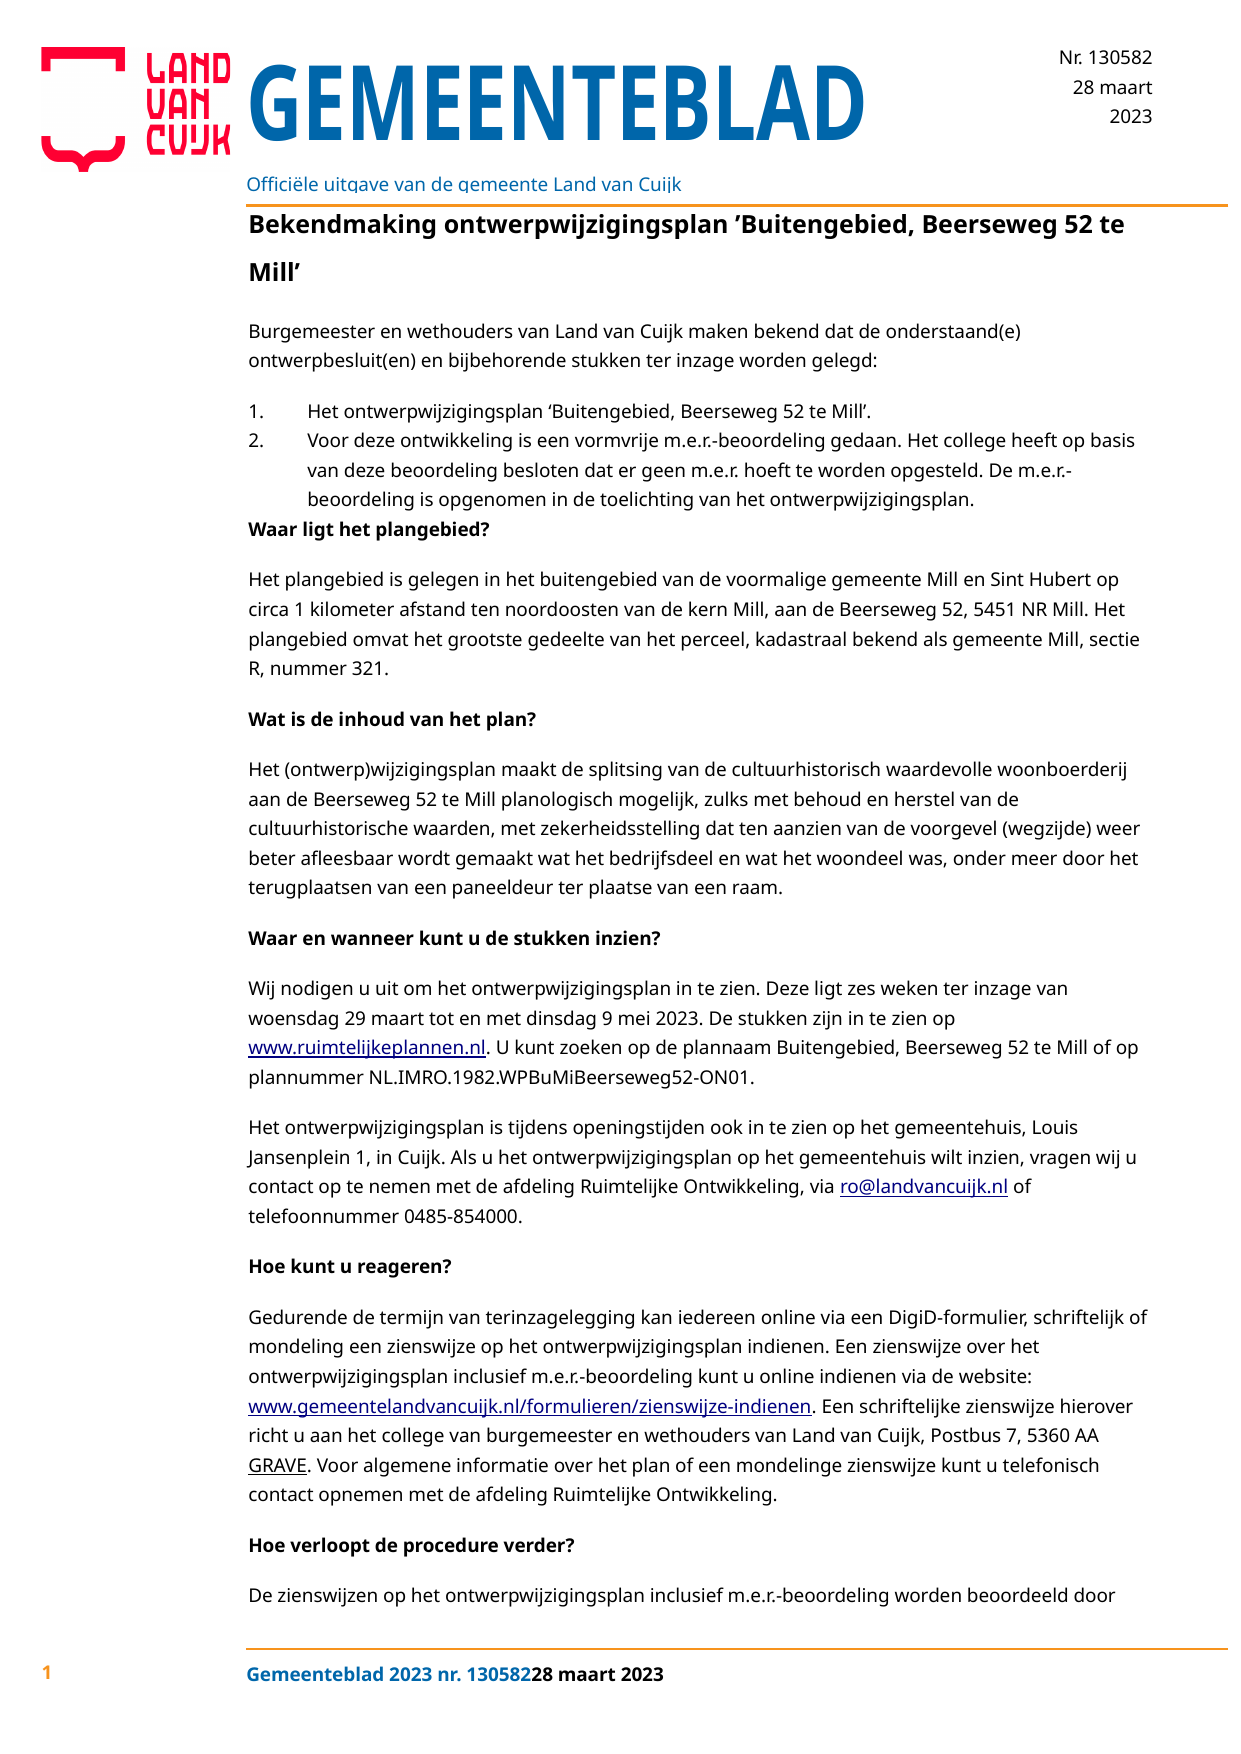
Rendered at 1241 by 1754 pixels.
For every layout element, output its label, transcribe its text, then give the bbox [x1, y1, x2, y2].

text Burgemeester en wethouders van Land van Cuijk maken bekend dat de onderstaand(e) ontwerpbesluit(en) en bijbehorende stukken ter inzage worden gelegd: [248, 318, 1152, 373]
list Voor deze ontwikkeling is een vormvrije m.e.r.-beoordeling gedaan. Het college heeft op basis van deze beoordeling besloten dat er geen m.e.r. hoeft te worden opgesteld. De m.e.r.-beoordeling is opgenomen in de toelichting van het ontwerpwijzigingsplan. [248, 427, 1152, 512]
text Wij nodigen u uit om het ontwerpwijzigingsplan in te zien. Deze ligt zes weken ter inzage van woensdag 29 maart tot en met dinsdag 9 mei 2023. De stukken zijn in te zien op www.ruimtelijkeplannen.nl. U kunt zoeken op de plannaam Buitengebied, Beerseweg 52 te Mill of op plannummer NL.IMRO.1982.WPBuMiBeerseweg52-ON01. [248, 975, 1152, 1090]
picture [41, 47, 231, 172]
text Wat is de inhoud van het plan? [248, 706, 1152, 732]
text Bekendmaking ontwerpwijzigingsplan ’Buitengebied, Beerseweg 52 te Mill’ [248, 207, 1152, 288]
text Gedurende de termijn van terinzagelegging kan iedereen online via een DigiD-formulier, schriftelijk of mondeling een zienswijze op het ontwerpwijzigingsplan indienen. Een zienswijze over het ontwerpwijzigingsplan inclusief m.e.r.-beoordeling kunt u online indienen via de website: www.gemeentelandvancuijk.nl/formulieren/zienswijze-indienen. Een schriftelijke zienswijze hierover richt u aan het college van burgemeester en wethouders van Land van Cuijk, Postbus 7, 5360 AA GRAVE. Voor algemene informatie over het plan of een mondelinge zienswijze kunt u telefonisch contact opnemen met de afdeling Ruimtelijke Ontwikkeling. [248, 1304, 1152, 1507]
text Het (ontwerp)wijzigingsplan maakt de splitsing van de cultuurhistorisch waardevolle woonboerderij aan de Beerseweg 52 te Mill planologisch mogelijk, zulks met behoud en herstel van de cultuurhistorische waarden, met zekerheidsstelling dat ten aanzien van de voorgevel (wegzijde) weer beter afleesbaar wordt gemaakt wat het bedrijfsdeel en wat het woondeel was, onder meer door het terugplaatsen van een paneeldeur ter plaatse van een raam. [248, 756, 1152, 900]
text Het plangebied is gelegen in het buitengebied van de voormalige gemeente Mill en Sint Hubert op circa 1 kilometer afstand ten noordoosten van de kern Mill, aan de Beerseweg 52, 5451 NR Mill. Het plangebied omvat het grootste gedeelte van het perceel, kadastraal bekend als gemeente Mill, sectie R, nummer 321. [248, 567, 1152, 681]
text De zienswijzen op het ontwerpwijzigingsplan inclusief m.e.r.-beoordeling worden beoordeeld door [248, 1582, 1152, 1608]
text Hoe kunt u reageren? [248, 1254, 1152, 1279]
list Het ontwerpwijzigingsplan ‘Buitengebied, Beerseweg 52 te Mill’. [248, 398, 1152, 424]
text Het ontwerpwijzigingsplan is tijdens openingstijden ook in te zien op het gemeentehuis, Louis Jansenplein 1, in Cuijk. Als u het ontwerpwijzigingsplan op het gemeentehuis wilt inzien, vragen wij u contact op te nemen met de afdeling Ruimtelijke Ontwikkeling, via ro@landvancuijk.nl of telefoonnummer 0485-854000. [248, 1114, 1152, 1229]
text Waar en wanneer kunt u de stukken inzien? [248, 925, 1152, 951]
text Waar ligt het plangebied? [248, 516, 1152, 542]
text Hoe verloopt de procedure verder? [248, 1532, 1152, 1558]
